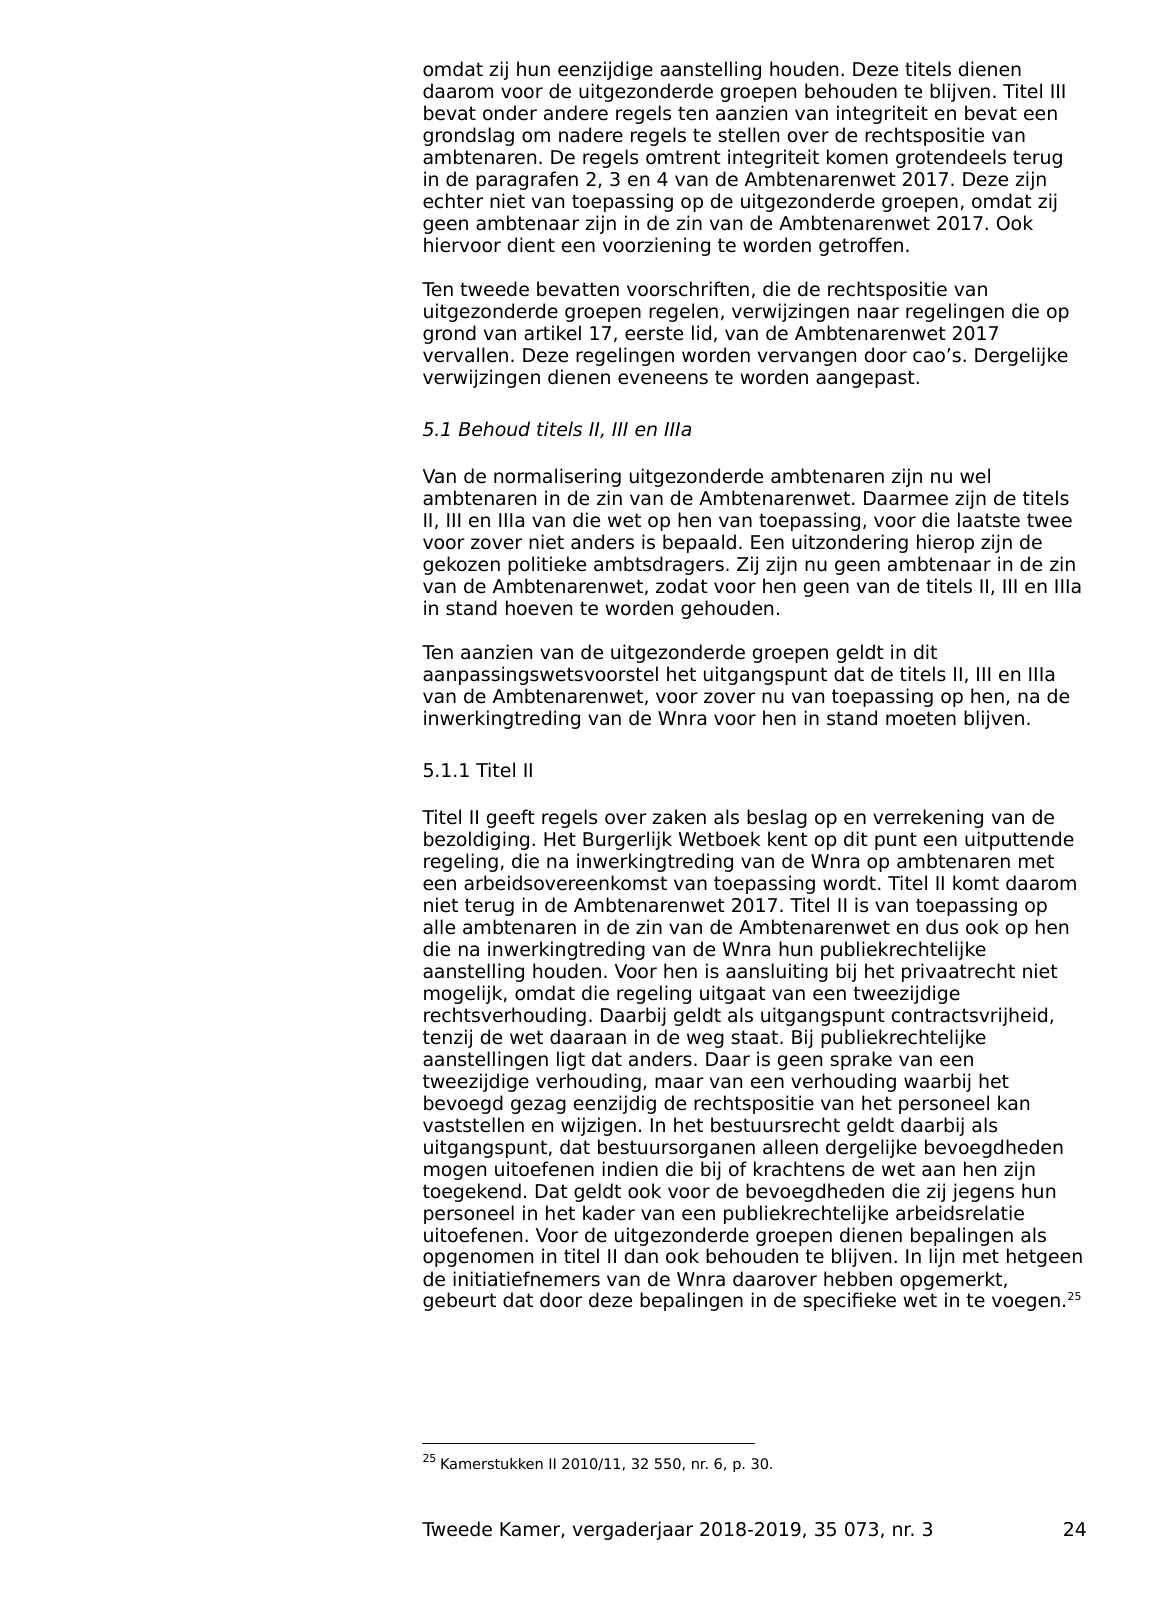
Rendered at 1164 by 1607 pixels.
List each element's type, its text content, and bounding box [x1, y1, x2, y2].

text Ten aanzien van de uitgezonderde groepen geldt in dit aanpassingswetsvoorstel het uitgangspunt dat de titels II, III en IIIa van de Ambtenarenwet, voor zover nu van toepassing op hen, na de inwerkingtreding van de Wnra voor hen in stand moeten blijven. [422, 642, 1087, 730]
text Ten tweede bevatten voorschriften, die de rechtspositie van uitgezonderde groepen regelen, verwijzingen naar regelingen die op grond van artikel 17, eerste lid, van de Ambtenarenwet 2017 vervallen. Deze regelingen worden vervangen door cao’s. Dergelijke verwijzingen dienen eveneens te worden aangepast. [422, 279, 1087, 389]
text omdat zij hun eenzijdige aanstelling houden. Deze titels dienen daarom voor de uitgezonderde groepen behouden te blijven. Titel III bevat onder andere regels ten aanzien van integriteit en bevat een grondslag om nadere regels te stellen over de rechtspositie van ambtenaren. De regels omtrent integriteit komen grotendeels terug in de paragrafen 2, 3 en 4 van de Ambtenarenwet 2017. Deze zijn echter niet van toepassing op de uitgezonderde groepen, omdat zij geen ambtenaar zijn in de zin van de Ambtenarenwet 2017. Ook hiervoor dient een voorziening te worden getroffen. [422, 59, 1087, 257]
subtitle 5.1 Behoud titels II, III en IIIa [422, 419, 1087, 441]
text Titel II geeft regels over zaken als beslag op en verrekening van de bezoldiging. Het Burgerlijk Wetboek kent op dit punt een uitputtende regeling, die na inwerkingtreding van de Wnra op ambtenaren met een arbeidsovereenkomst van toepassing wordt. Titel II komt daarom niet terug in de Ambtenarenwet 2017. Titel II is van toepassing op alle ambtenaren in de zin van de Ambtenarenwet en dus ook op hen die na inwerkingtreding van de Wnra hun publiekrechtelijke aanstelling houden. Voor hen is aansluiting bij het privaatrecht niet mogelijk, omdat die regeling uitgaat van een tweezijdige rechtsverhouding. Daarbij geldt als uitgangspunt contractsvrijheid, tenzij de wet daaraan in de weg staat. Bij publiekrechtelijke aanstellingen ligt dat anders. Daar is geen sprake van een tweezijdige verhouding, maar van een verhouding waarbij het bevoegd gezag eenzijdig de rechtspositie van het personeel kan vaststellen en wijzigen. In het bestuursrecht geldt daarbij als uitgangspunt, dat bestuursorganen alleen dergelijke bevoegdheden mogen uitoefenen indien die bij of krachtens de wet aan hen zijn toegekend. Dat geldt ook voor de bevoegdheden die zij jegens hun personeel in het kader van een publiekrechtelijke arbeidsrelatie uitoefenen. Voor de uitgezonderde groepen dienen bepalingen als opgenomen in titel II dan ook behouden te blijven. In lijn met hetgeen de initiatiefnemers van de Wnra daarover hebben opgemerkt, gebeurt dat door deze bepalingen in de specifieke wet in te voegen. [422, 807, 1087, 1312]
text Kamerstukken II 2010/11, 32 550, nr. 6, p. 30. [422, 1452, 1087, 1474]
text Van de normalisering uitgezonderde ambtenaren zijn nu wel ambtenaren in de zin van de Ambtenarenwet. Daarmee zijn de titels II, III en IIIa van die wet op hen van toepassing, voor die laatste twee voor zover niet anders is bepaald. Een uitzondering hierop zijn de gekozen politieke ambtsdragers. Zij zijn nu geen ambtenaar in de zin van de Ambtenarenwet, zodat voor hen geen van de titels II, III en IIIa in stand hoeven te worden gehouden. [422, 466, 1087, 620]
subtitle 5.1.1 Titel II [422, 760, 1087, 782]
